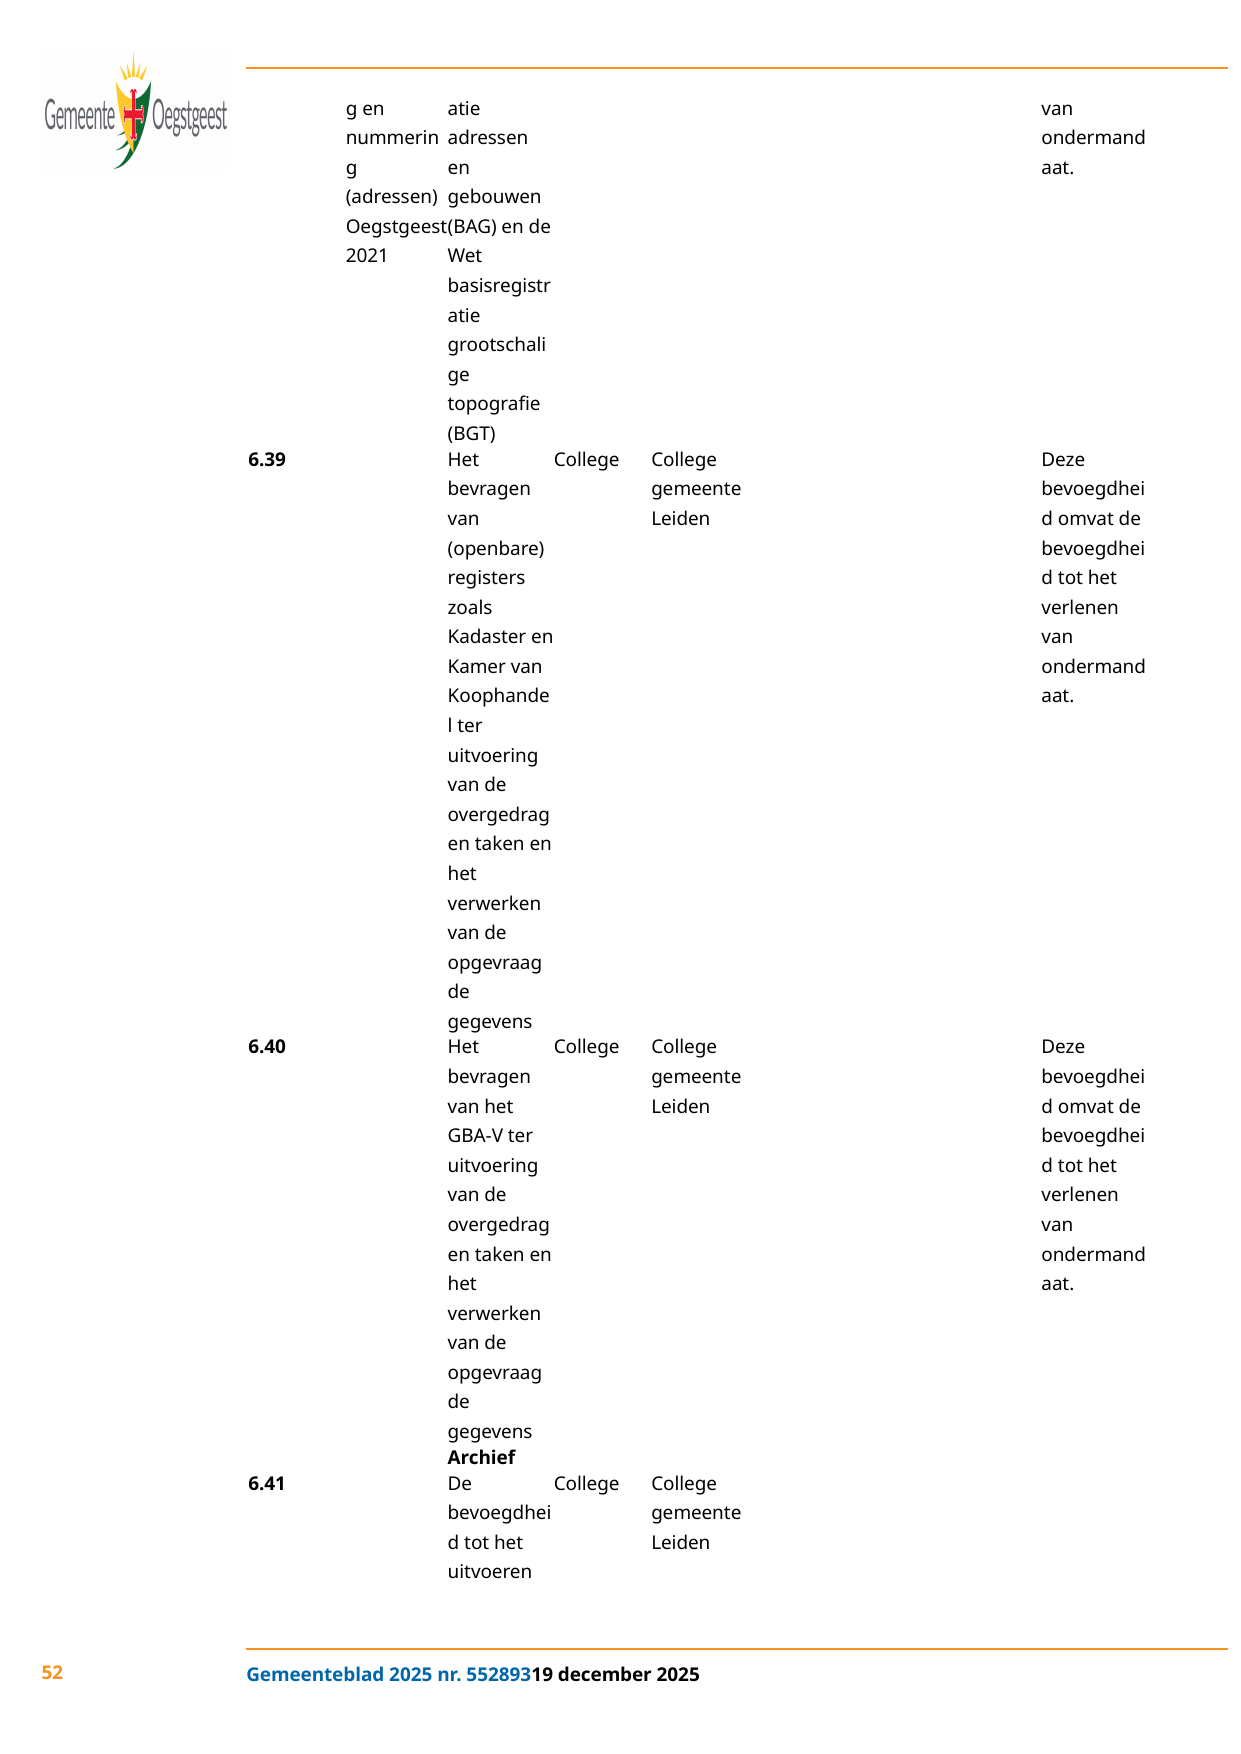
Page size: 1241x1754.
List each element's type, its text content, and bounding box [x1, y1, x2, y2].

table_cell [651, 95, 748, 446]
table_cell College [554, 1470, 651, 1584]
table_cell Archief [448, 1444, 553, 1470]
table_cell [749, 1034, 846, 1444]
table_cell [554, 1444, 651, 1470]
table_cell [749, 1444, 846, 1470]
table_cell Het bevragen van het GBA-V ter uitvoering van de overgedragen taken en het verwerken van de opgevraagde gegevens [448, 1034, 553, 1444]
table_cell College gemeente Leiden [651, 1470, 748, 1584]
table_cell [749, 95, 846, 446]
table_cell [944, 446, 1041, 1034]
table_cell [846, 446, 944, 1034]
table_cell [944, 1034, 1041, 1444]
table_cell [346, 1034, 447, 1444]
table_cell [846, 95, 944, 446]
table_cell College gemeente Leiden [651, 1034, 748, 1444]
table_cell College [554, 1034, 651, 1444]
table_cell [749, 446, 846, 1034]
table_cell College gemeente Leiden [651, 446, 748, 1034]
table_cell College [554, 446, 651, 1034]
table_cell [846, 1470, 944, 1584]
table_cell [1041, 1444, 1152, 1470]
table_cell [248, 1444, 346, 1470]
table_cell g en nummering (adressen) Oegstgeest 2021 [346, 95, 447, 446]
table_cell [248, 95, 346, 446]
table_cell [846, 1034, 944, 1444]
table_cell [749, 1470, 846, 1584]
table_cell 6.41 [248, 1470, 346, 1584]
table_cell [944, 1470, 1041, 1584]
table_cell [346, 1444, 447, 1470]
table_cell 6.39 [248, 446, 346, 1034]
table_cell [554, 95, 651, 446]
table_cell [944, 1444, 1041, 1470]
table_cell [651, 1444, 748, 1470]
table_cell atie adressen en gebouwen (BAG) en de Wet basisregistratie grootschalige topografie (BGT) [448, 95, 553, 446]
table_cell 6.40 [248, 1034, 346, 1444]
table_cell [346, 1470, 447, 1584]
table_cell van ondermandaat. [1041, 95, 1152, 446]
table_cell [944, 95, 1041, 446]
table_cell [846, 1444, 944, 1470]
table_cell Het bevragen van (openbare) registers zoals Kadaster en Kamer van Koophandel ter uitvoering van de overgedragen taken en het verwerken van de opgevraagde gegevens [448, 446, 553, 1034]
table_cell Deze bevoegdheid omvat de bevoegdheid tot het verlenen van ondermandaat. [1041, 446, 1152, 1034]
table_cell [346, 446, 447, 1034]
table_cell [1041, 1470, 1152, 1584]
table_cell Deze bevoegdheid omvat de bevoegdheid tot het verlenen van ondermandaat. [1041, 1034, 1152, 1444]
picture [41, 47, 231, 172]
table_cell De bevoegdheid tot het uitvoeren [448, 1470, 553, 1584]
